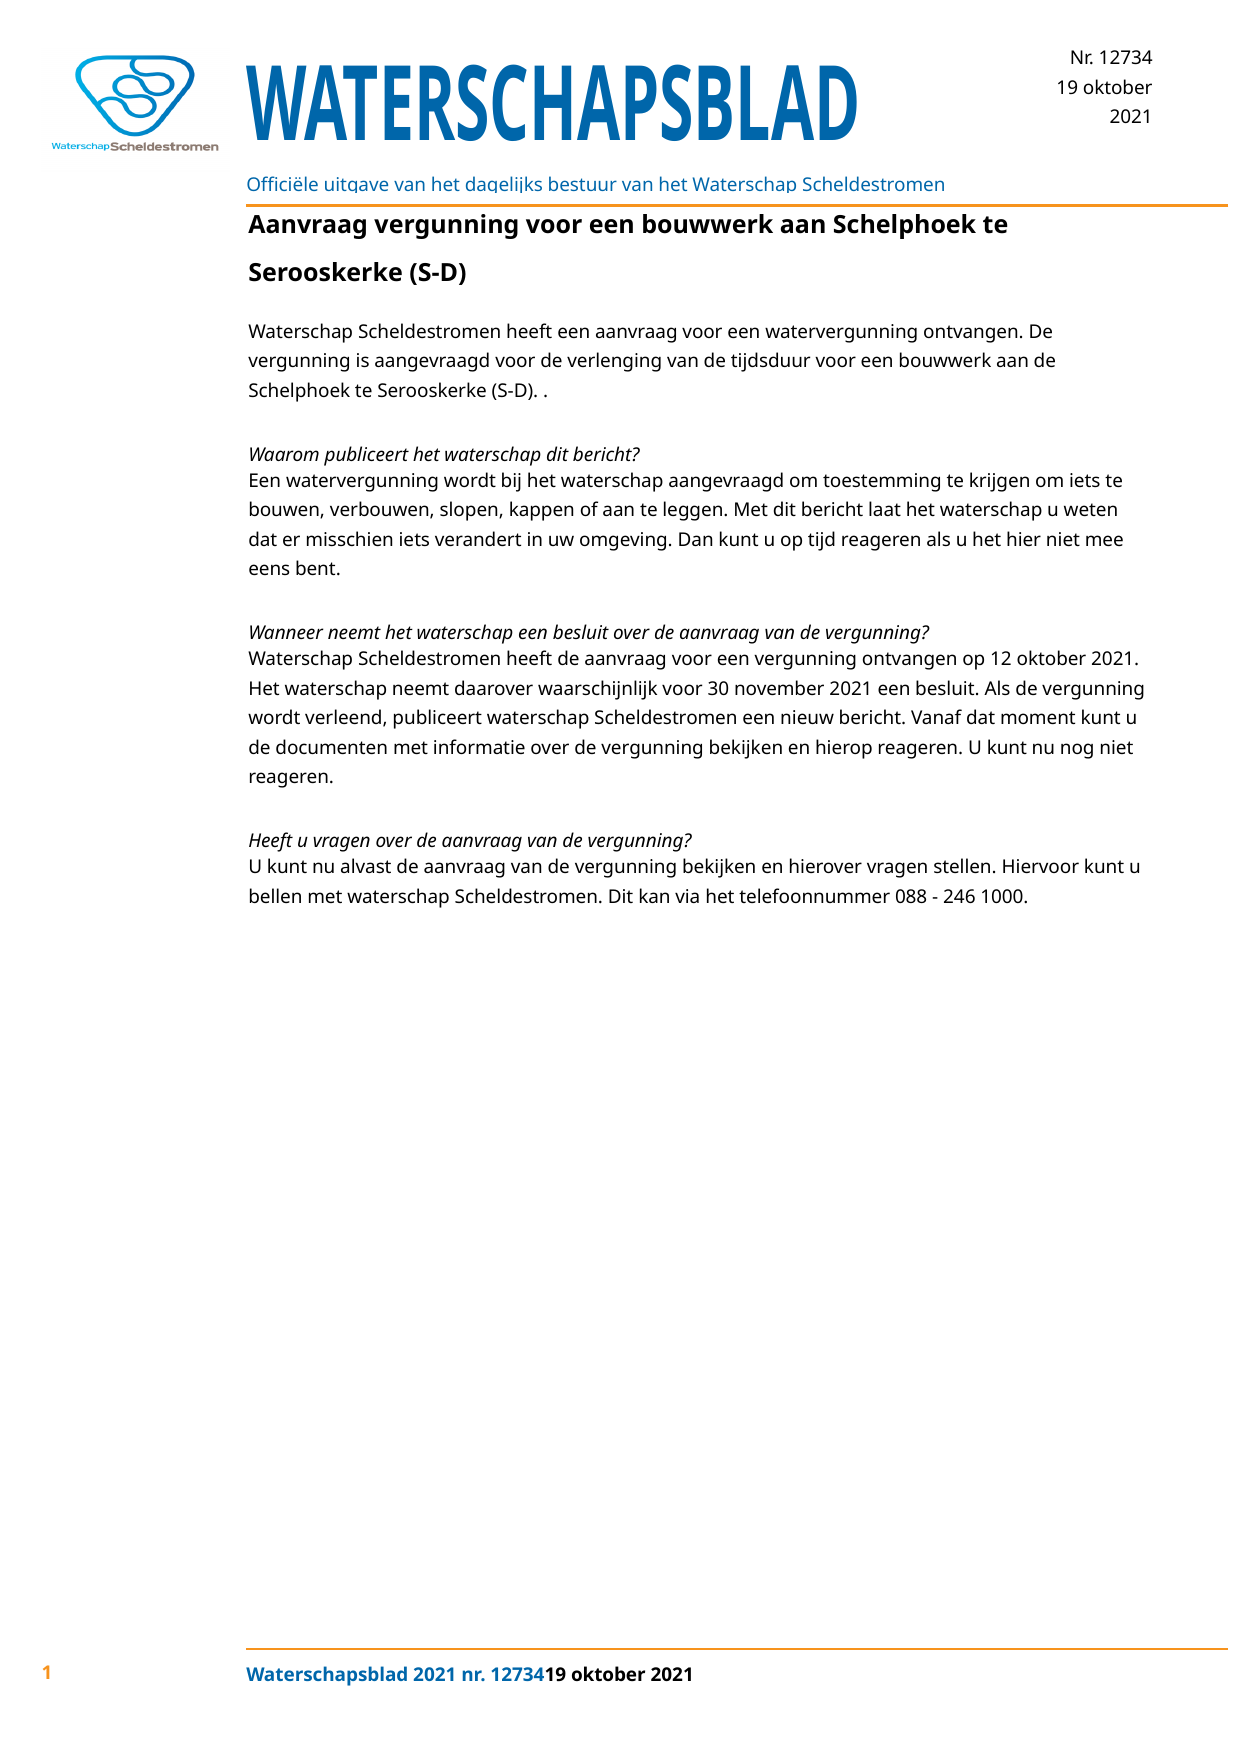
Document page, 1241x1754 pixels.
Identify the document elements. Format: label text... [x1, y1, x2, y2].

picture [41, 47, 231, 172]
text Heeft u vragen over de aanvraag van de vergunning? [248, 827, 1152, 853]
text Waarom publiceert het waterschap dit bericht? [248, 441, 1152, 467]
text Aanvraag vergunning voor een bouwwerk aan Schelphoek te Serooskerke (S-D) [248, 207, 1152, 288]
text Een watervergunning wordt bij het waterschap aangevraagd om toestemming te krijgen om iets te bouwen, verbouwen, slopen, kappen of aan te leggen. Met dit bericht laat het waterschap u weten dat er misschien iets verandert in uw omgeving. Dan kunt u op tijd reageren als u het hier niet mee eens bent. [248, 467, 1152, 581]
text Wanneer neemt het waterschap een besluit over de aanvraag van de vergunning? [248, 619, 1152, 645]
text U kunt nu alvast de aanvraag van de vergunning bekijken en hierover vragen stellen. Hiervoor kunt u bellen met waterschap Scheldestromen. Dit kan via het telefoonnummer 088 - 246 1000. [248, 853, 1152, 908]
text Waterschap Scheldestromen heeft de aanvraag voor een vergunning ontvangen op 12 oktober 2021. Het waterschap neemt daarover waarschijnlijk voor 30 november 2021 een besluit. Als de vergunning wordt verleend, publiceert waterschap Scheldestromen een nieuw bericht. Vanaf dat moment kunt u de documenten met informatie over de vergunning bekijken en hierop reageren. U kunt nu nog niet reageren. [248, 645, 1152, 789]
text Waterschap Scheldestromen heeft een aanvraag voor een watervergunning ontvangen. De vergunning is aangevraagd voor de verlenging van de tijdsduur voor een bouwwerk aan de Schelphoek te Serooskerke (S-D). . [248, 318, 1152, 403]
